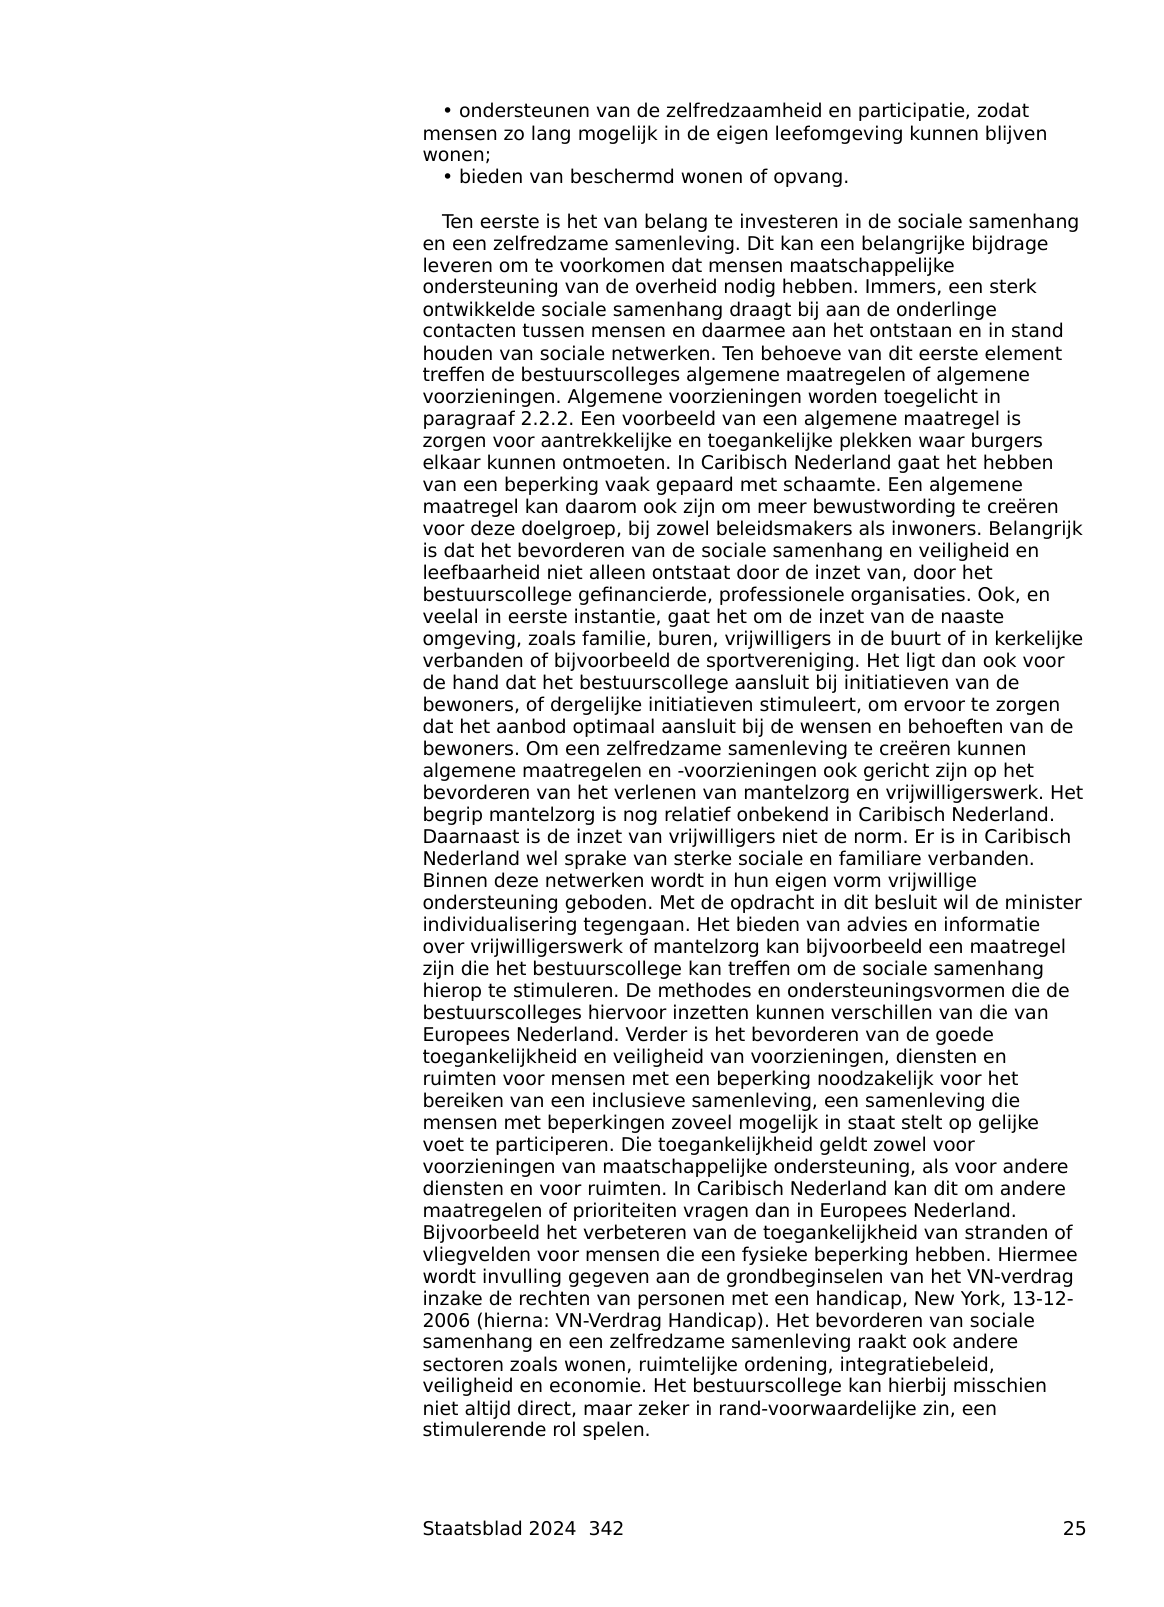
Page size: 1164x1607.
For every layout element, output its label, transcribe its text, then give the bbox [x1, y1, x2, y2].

text • ondersteunen van de zelfredzaamheid en participatie, zodat mensen zo lang mogelijk in de eigen leefomgeving kunnen blijven wonen; [422, 100, 1087, 166]
text Ten eerste is het van belang te investeren in de sociale samenhang en een zelfredzame samenleving. Dit kan een belangrijke bijdrage leveren om te voorkomen dat mensen maatschappelijke ondersteuning van de overheid nodig hebben. Immers, een sterk ontwikkelde sociale samenhang draagt bij aan de onderlinge contacten tussen mensen en daarmee aan het ontstaan en in stand houden van sociale netwerken. Ten behoeve van dit eerste element treffen de bestuurscolleges algemene maatregelen of algemene voorzieningen. Algemene voorzieningen worden toegelicht in paragraaf 2.2.2. Een voorbeeld van een algemene maatregel is zorgen voor aantrekkelijke en toegankelijke plekken waar burgers elkaar kunnen ontmoeten. In Caribisch Nederland gaat het hebben van een beperking vaak gepaard met schaamte. Een algemene maatregel kan daarom ook zijn om meer bewustwording te creëren voor deze doelgroep, bij zowel beleidsmakers als inwoners. Belangrijk is dat het bevorderen van de sociale samenhang en veiligheid en leefbaarheid niet alleen ontstaat door de inzet van, door het bestuurscollege gefinancierde, professionele organisaties. Ook, en veelal in eerste instantie, gaat het om de inzet van de naaste omgeving, zoals familie, buren, vrijwilligers in de buurt of in kerkelijke verbanden of bijvoorbeeld de sportvereniging. Het ligt dan ook voor de hand dat het bestuurscollege aansluit bij initiatieven van de bewoners, of dergelijke initiatieven stimuleert, om ervoor te zorgen dat het aanbod optimaal aansluit bij de wensen en behoeften van de bewoners. Om een zelfredzame samenleving te creëren kunnen algemene maatregelen en -voorzieningen ook gericht zijn op het bevorderen van het verlenen van mantelzorg en vrijwilligerswerk. Het begrip mantelzorg is nog relatief onbekend in Caribisch Nederland. Daarnaast is de inzet van vrijwilligers niet de norm. Er is in Caribisch Nederland wel sprake van sterke sociale en familiare verbanden. Binnen deze netwerken wordt in hun eigen vorm vrijwillige ondersteuning geboden. Met de opdracht in dit besluit wil de minister individualisering tegengaan. Het bieden van advies en informatie over vrijwilligerswerk of mantelzorg kan bijvoorbeeld een maatregel zijn die het bestuurscollege kan treffen om de sociale samenhang hierop te stimuleren. De methodes en ondersteuningsvormen die de bestuurscolleges hiervoor inzetten kunnen verschillen van die van Europees Nederland. Verder is het bevorderen van de goede toegankelijkheid en veiligheid van voorzieningen, diensten en ruimten voor mensen met een beperking noodzakelijk voor het bereiken van een inclusieve samenleving, een samenleving die mensen met beperkingen zoveel mogelijk in staat stelt op gelijke voet te participeren. Die toegankelijkheid geldt zowel voor voorzieningen van maatschappelijke ondersteuning, als voor andere diensten en voor ruimten. In Caribisch Nederland kan dit om andere maatregelen of prioriteiten vragen dan in Europees Nederland. Bijvoorbeeld het verbeteren van de toegankelijkheid van stranden of vliegvelden voor mensen die een fysieke beperking hebben. Hiermee wordt invulling gegeven aan de grondbeginselen van het VN-verdrag inzake de rechten van personen met een handicap, New York, 13-12-2006 (hierna: VN-Verdrag Handicap). Het bevorderen van sociale samenhang en een zelfredzame samenleving raakt ook andere sectoren zoals wonen, ruimtelijke ordening, integratiebeleid, veiligheid en economie. Het bestuurscollege kan hierbij misschien niet altijd direct, maar zeker in rand-voorwaardelijke zin, een stimulerende rol spelen. [422, 211, 1087, 1441]
text • bieden van beschermd wonen of opvang. [422, 166, 1087, 188]
